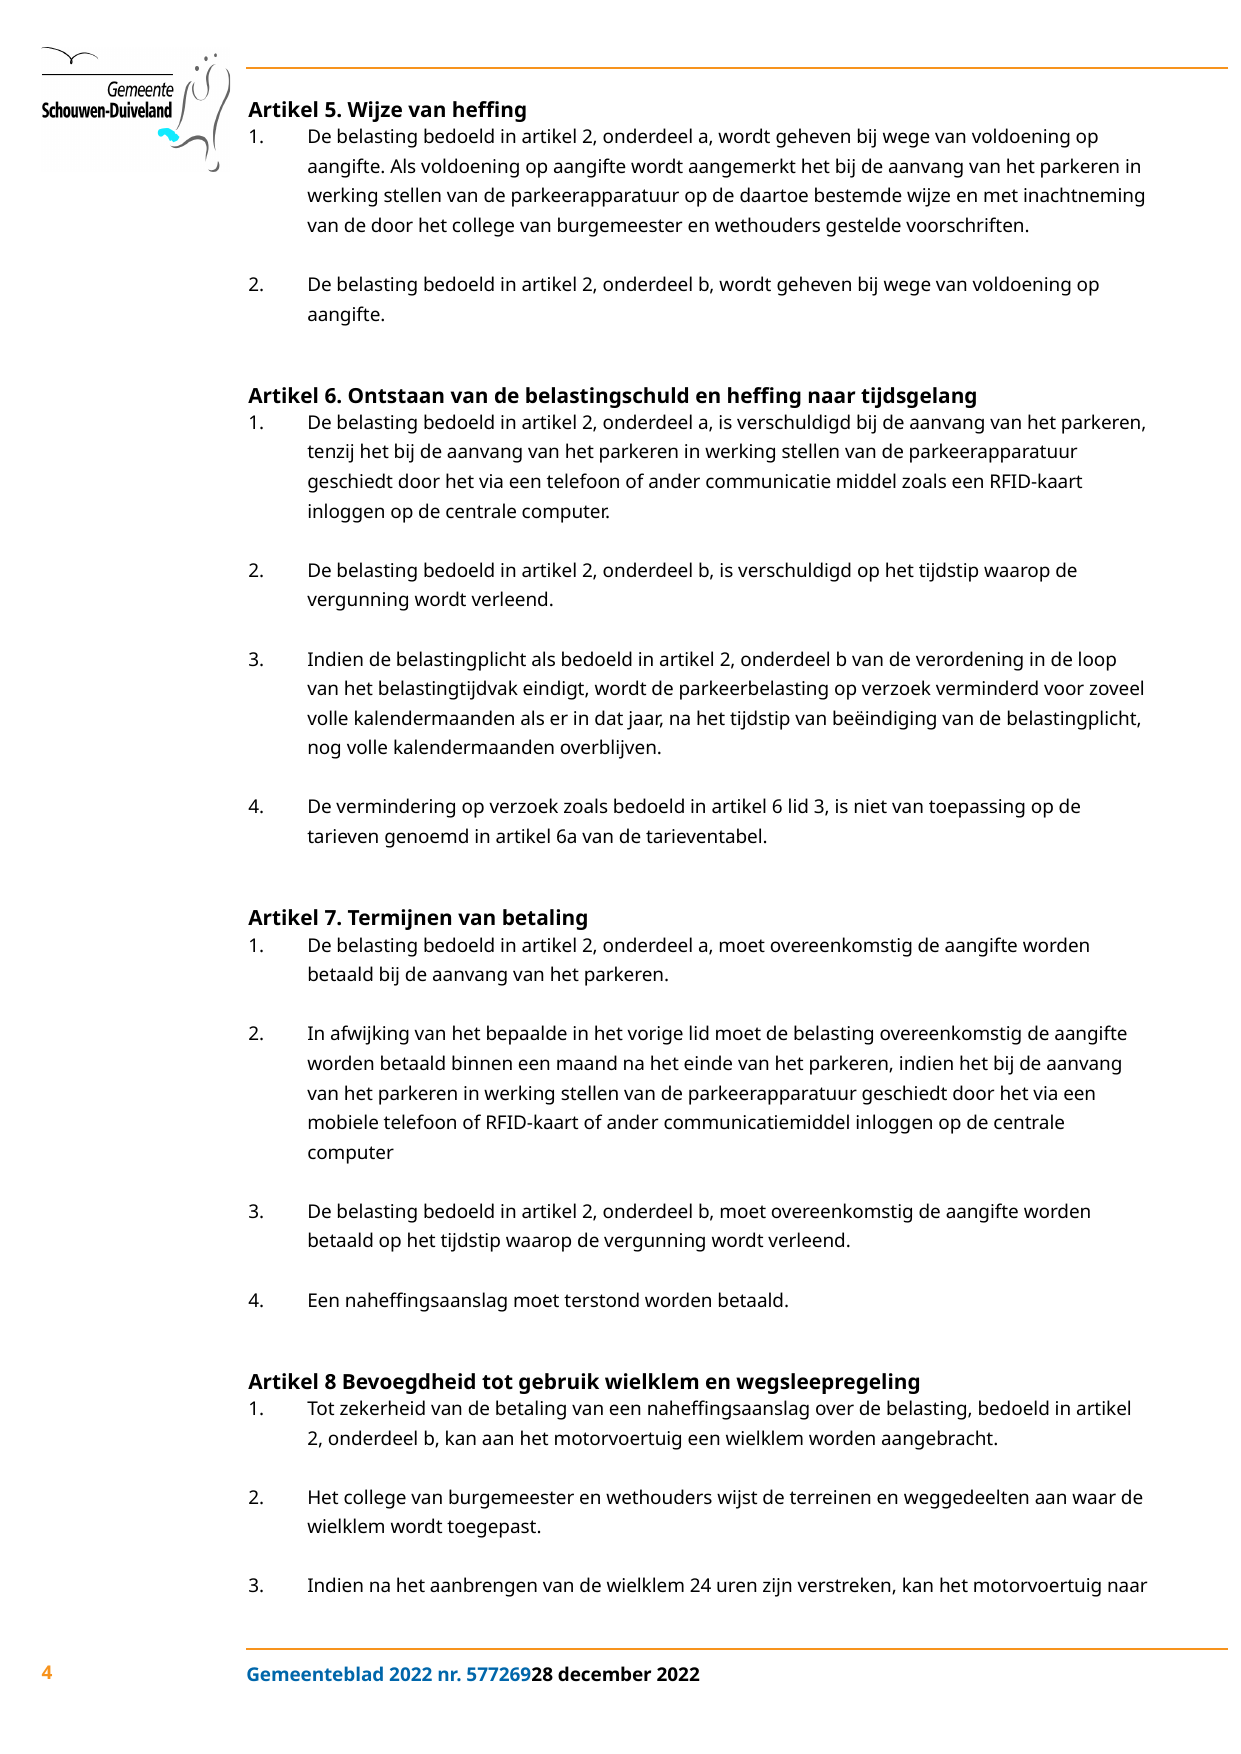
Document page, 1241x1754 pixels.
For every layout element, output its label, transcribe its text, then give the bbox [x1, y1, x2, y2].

list Een naheffingsaanslag moet terstond worden betaald. [248, 1287, 1152, 1312]
text Artikel 8 Bevoegdheid tot gebruik wielklem en wegsleepregeling [248, 1367, 1152, 1395]
list De belasting bedoeld in artikel 2, onderdeel a, moet overeenkomstig de aangifte worden betaald bij de aanvang van het parkeren. [248, 932, 1152, 987]
list Tot zekerheid van de betaling van een naheffingsaanslag over de belasting, bedoeld in artikel 2, onderdeel b, kan aan het motorvoertuig een wielklem worden aangebracht. [248, 1395, 1152, 1451]
list De belasting bedoeld in artikel 2, onderdeel b, moet overeenkomstig de aangifte worden betaald op het tijdstip waarop de vergunning wordt verleend. [248, 1198, 1152, 1253]
text Artikel 6. Ontstaan van de belastingschuld en heffing naar tijdsgelang [248, 381, 1152, 409]
list De vermindering op verzoek zoals bedoeld in artikel 6 lid 3, is niet van toepassing op de tarieven genoemd in artikel 6a van de tarieventabel. [248, 794, 1152, 849]
text Artikel 5. Wijze van heffing [248, 95, 1152, 123]
list De belasting bedoeld in artikel 2, onderdeel a, is verschuldigd bij de aanvang van het parkeren, tenzij het bij de aanvang van het parkeren in werking stellen van de parkeerapparatuur geschiedt door het via een telefoon of ander communicatie middel zoals een RFID-kaart inloggen op de centrale computer. [248, 409, 1152, 524]
picture [41, 47, 231, 172]
list Het college van burgemeester en wethouders wijst de terreinen en weggedeelten aan waar de wielklem wordt toegepast. [248, 1484, 1152, 1539]
list De belasting bedoeld in artikel 2, onderdeel b, wordt geheven bij wege van voldoening op aangifte. [248, 271, 1152, 326]
text Artikel 7. Termijnen van betaling [248, 903, 1152, 932]
list De belasting bedoeld in artikel 2, onderdeel a, wordt geheven bij wege van voldoening op aangifte. Als voldoening op aangifte wordt aangemerkt het bij de aanvang van het parkeren in werking stellen van de parkeerapparatuur op de daartoe bestemde wijze en met inachtneming van de door het college van burgemeester en wethouders gestelde voorschriften. [248, 123, 1152, 238]
list De belasting bedoeld in artikel 2, onderdeel b, is verschuldigd op het tijdstip waarop de vergunning wordt verleend. [248, 557, 1152, 612]
list Indien na het aanbrengen van de wielklem 24 uren zijn verstreken, kan het motorvoertuig naar [248, 1573, 1152, 1598]
list Indien de belastingplicht als bedoeld in artikel 2, onderdeel b van de verordening in de loop van het belastingtijdvak eindigt, wordt de parkeerbelasting op verzoek verminderd voor zoveel volle kalendermaanden als er in dat jaar, na het tijdstip van beëindiging van de belastingplicht, nog volle kalendermaanden overblijven. [248, 646, 1152, 760]
list In afwijking van het bepaalde in het vorige lid moet de belasting overeenkomstig de aangifte worden betaald binnen een maand na het einde van het parkeren, indien het bij de aanvang van het parkeren in werking stellen van de parkeerapparatuur geschiedt door het via een mobiele telefoon of RFID-kaart of ander communicatiemiddel inloggen op de centrale computer [248, 1021, 1152, 1164]
